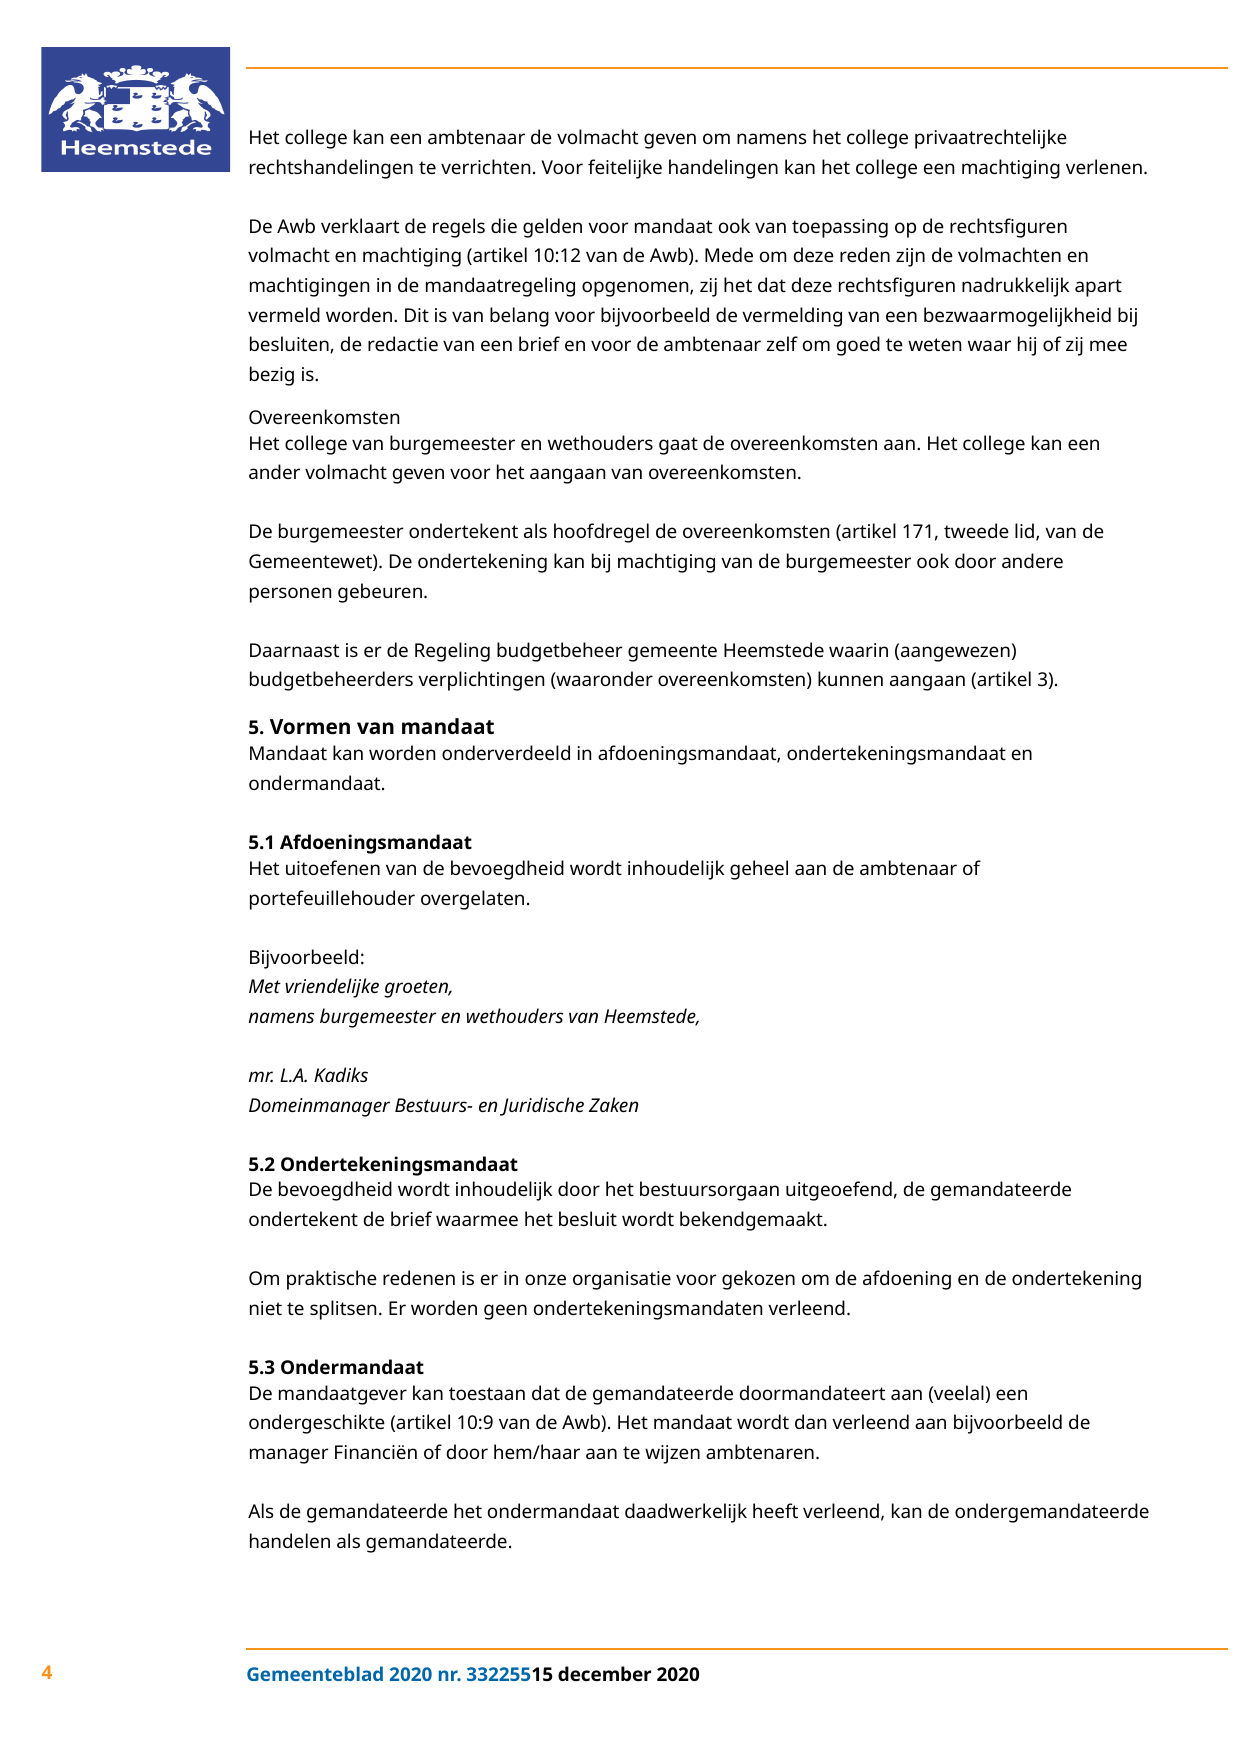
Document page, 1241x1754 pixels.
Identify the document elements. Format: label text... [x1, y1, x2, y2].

text 5.2 Ondertekeningsmandaat [248, 1151, 1152, 1177]
text Om praktische redenen is er in onze organisatie voor gekozen om de afdoening en de ondertekening niet te splitsen. Er worden geen ondertekeningsmandaten verleend. [248, 1265, 1152, 1321]
text 5.1 Afdoeningsmandaat [248, 829, 1152, 855]
text Domeinmanager Bestuurs- en Juridische Zaken [248, 1092, 1152, 1117]
text De burgemeester ondertekent als hoofdregel de overeenkomsten (artikel 171, tweede lid, van de Gemeentewet). De ondertekening kan bij machtiging van de burgemeester ook door andere personen gebeuren. [248, 519, 1152, 603]
text Het uitoefenen van de bevoegdheid wordt inhoudelijk geheel aan de ambtenaar of portefeuillehouder overgelaten. [248, 855, 1152, 910]
text 5. Vormen van mandaat [248, 712, 1152, 741]
text namens burgemeester en wethouders van Heemstede, [248, 1003, 1152, 1029]
text De bevoegdheid wordt inhoudelijk door het bestuursorgaan uitgeoefend, de gemandateerde ondertekent de brief waarmee het besluit wordt bekendgemaakt. [248, 1177, 1152, 1232]
text Als de gemandateerde het ondermandaat daadwerkelijk heeft verleend, kan de ondergemandateerde handelen als gemandateerde. [248, 1498, 1152, 1553]
text Het college kan een ambtenaar de volmacht geven om namens het college privaatrechtelijke rechtshandelingen te verrichten. Voor feitelijke handelingen kan het college een machtiging verlenen. [248, 124, 1152, 180]
text Overeenkomsten [248, 404, 1152, 430]
text Mandaat kan worden onderverdeeld in afdoeningsmandaat, ondertekeningsmandaat en ondermandaat. [248, 741, 1152, 796]
text De mandaatgever kan toestaan dat de gemandateerde doormandateert aan (veelal) een ondergeschikte (artikel 10:9 van de Awb). Het mandaat wordt dan verleend aan bijvoorbeeld de manager Financiën of door hem/haar aan te wijzen ambtenaren. [248, 1380, 1152, 1465]
picture [41, 47, 231, 172]
text Bijvoorbeeld: [248, 944, 1152, 969]
text Met vriendelijke groeten, [248, 973, 1152, 999]
text mr. L.A. Kadiks [248, 1062, 1152, 1088]
text 5.3 Ondermandaat [248, 1354, 1152, 1380]
text Het college van burgemeester en wethouders gaat de overeenkomsten aan. Het college kan een ander volmacht geven voor het aangaan van overeenkomsten. [248, 430, 1152, 485]
text Daarnaast is er de Regeling budgetbeheer gemeente Heemstede waarin (aangewezen) budgetbeheerders verplichtingen (waaronder overeenkomsten) kunnen aangaan (artikel 3). [248, 637, 1152, 692]
text De Awb verklaart de regels die gelden voor mandaat ook van toepassing op de rechtsfiguren volmacht en machtiging (artikel 10:12 van de Awb). Mede om deze reden zijn de volmachten en machtigingen in de mandaatregeling opgenomen, zij het dat deze rechtsfiguren nadrukkelijk apart vermeld worden. Dit is van belang voor bijvoorbeeld de vermelding van een bezwaarmogelijkheid bij besluiten, de redactie van een brief en voor de ambtenaar zelf om goed te weten waar hij of zij mee bezig is. [248, 213, 1152, 387]
